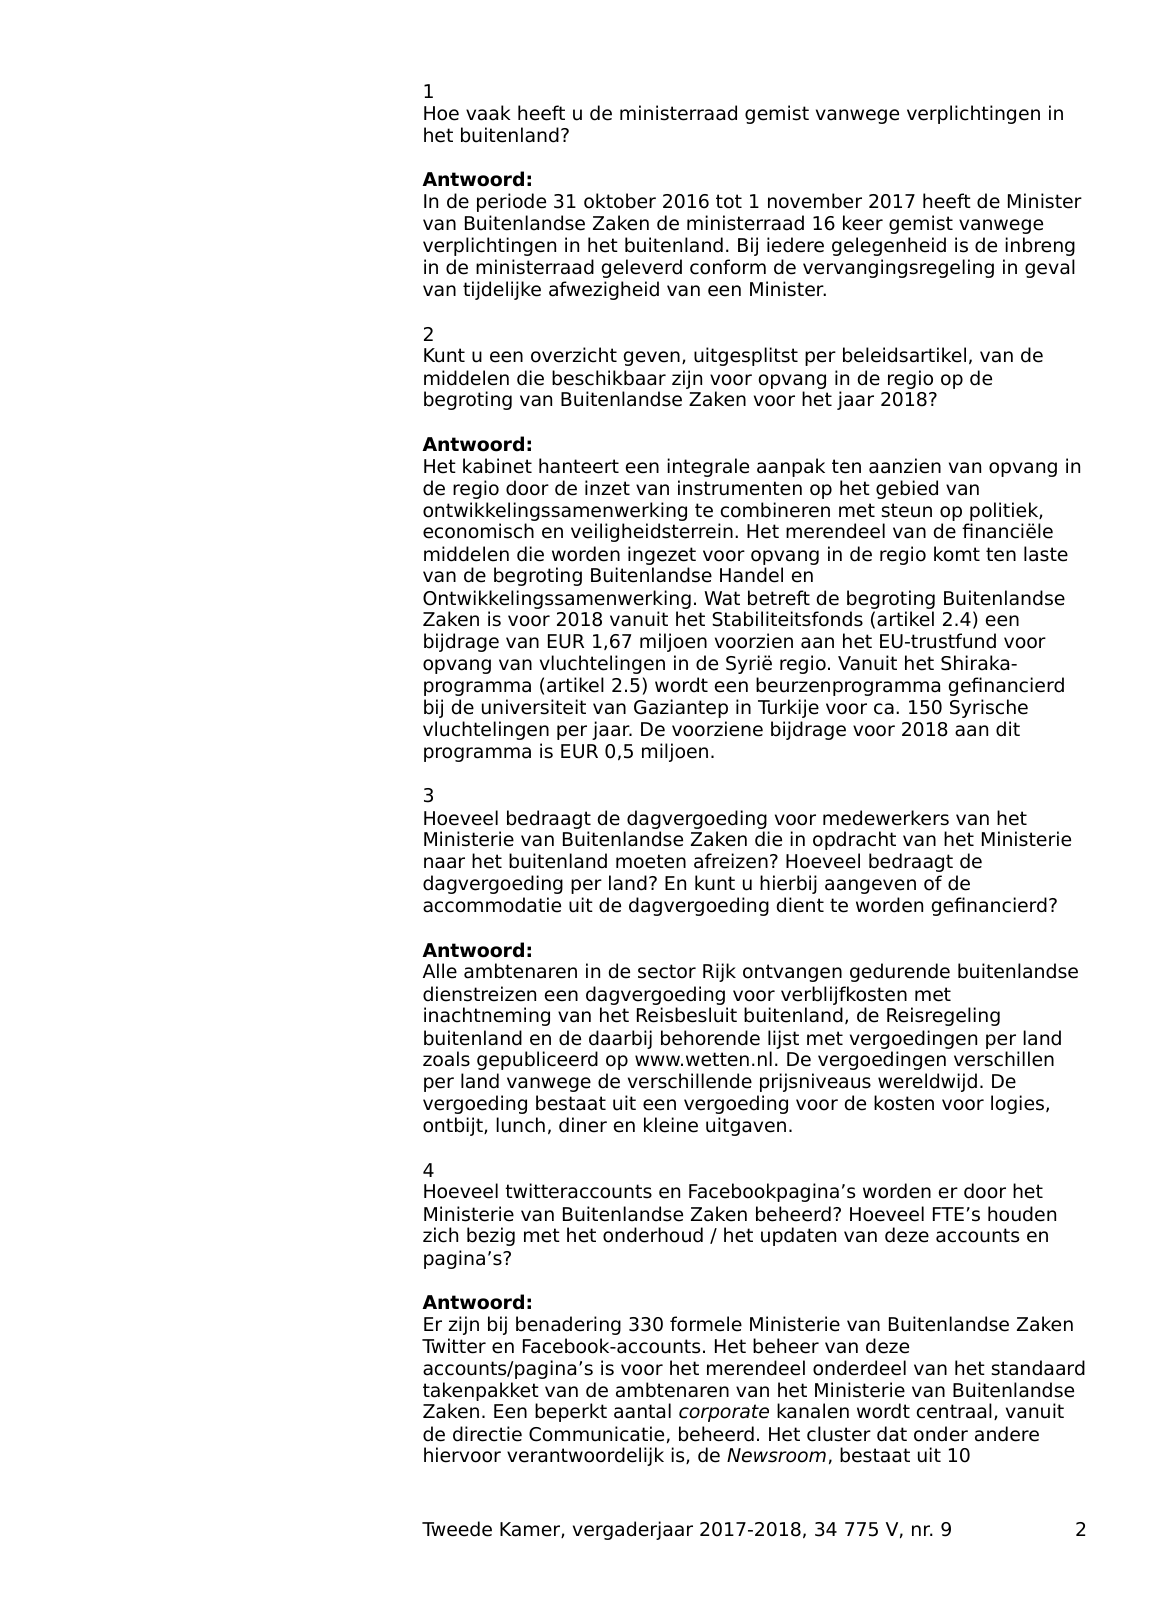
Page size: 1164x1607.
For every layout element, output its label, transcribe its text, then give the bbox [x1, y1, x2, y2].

text 3 [422, 785, 1087, 807]
text Antwoord: [422, 433, 1087, 456]
text 1 [422, 81, 1087, 103]
text 4 [422, 1159, 1087, 1181]
text Antwoord: [422, 939, 1087, 961]
text Hoeveel bedraagt de dagvergoeding voor medewerkers van het Ministerie van Buitenlandse Zaken die in opdracht van het Ministerie naar het buitenland moeten afreizen? Hoeveel bedraagt de dagvergoeding per land? En kunt u hierbij aangeven of de accommodatie uit de dagvergoeding dient te worden gefinancierd? [422, 807, 1087, 917]
text Het kabinet hanteert een integrale aanpak ten aanzien van opvang in de regio door de inzet van instrumenten op het gebied van ontwikkelingssamenwerking te combineren met steun op politiek, economisch en veiligheidsterrein. Het merendeel van de financiële middelen die worden ingezet voor opvang in de regio komt ten laste van de begroting Buitenlandse Handel en Ontwikkelingssamenwerking. Wat betreft de begroting Buitenlandse Zaken is voor 2018 vanuit het Stabiliteitsfonds (artikel 2.4) een bijdrage van EUR 1,67 miljoen voorzien aan het EU-trustfund voor opvang van vluchtelingen in de Syrië regio. Vanuit het Shiraka-programma (artikel 2.5) wordt een beurzenprogramma gefinancierd bij de universiteit van Gaziantep in Turkije voor ca. 150 Syrische vluchtelingen per jaar. De voorziene bijdrage voor 2018 aan dit programma is EUR 0,5 miljoen. [422, 456, 1087, 763]
text 2 [422, 323, 1087, 345]
text Kunt u een overzicht geven, uitgesplitst per beleidsartikel, van de middelen die beschikbaar zijn voor opvang in de regio op de begroting van Buitenlandse Zaken voor het jaar 2018? [422, 345, 1087, 411]
text Antwoord: [422, 1292, 1087, 1313]
text Hoe vaak heeft u de ministerraad gemist vanwege verplichtingen in het buitenland? [422, 103, 1087, 147]
text Hoeveel twitteraccounts en Facebookpagina’s worden er door het Ministerie van Buitenlandse Zaken beheerd? Hoeveel FTE’s houden zich bezig met het onderhoud / het updaten van deze accounts en pagina’s? [422, 1181, 1087, 1269]
text Alle ambtenaren in de sector Rijk ontvangen gedurende buitenlandse dienstreizen een dagvergoeding voor verblijfkosten met inachtneming van het Reisbesluit buitenland, de Reisregeling buitenland en de daarbij behorende lijst met vergoedingen per land zoals gepubliceerd op www.wetten.nl. De vergoedingen verschillen per land vanwege de verschillende prijsniveaus wereldwijd. De vergoeding bestaat uit een vergoeding voor de kosten voor logies, ontbijt, lunch, diner en kleine uitgaven. [422, 961, 1087, 1137]
text In de periode 31 oktober 2016 tot 1 november 2017 heeft de Minister van Buitenlandse Zaken de ministerraad 16 keer gemist vanwege verplichtingen in het buitenland. Bij iedere gelegenheid is de inbreng in de ministerraad geleverd conform de vervangingsregeling in geval van tijdelijke afwezigheid van een Minister. [422, 191, 1087, 301]
text Antwoord: [422, 169, 1087, 191]
text Er zijn bij benadering 330 formele Ministerie van Buitenlandse Zaken Twitter en Facebook-accounts. Het beheer van deze accounts/pagina’s is voor het merendeel onderdeel van het standaard takenpakket van de ambtenaren van het Ministerie van Buitenlandse Zaken. Een beperkt aantal corporate kanalen wordt centraal, vanuit de directie Communicatie, beheerd. Het cluster dat onder andere hiervoor verantwoordelijk is, de Newsroom, bestaat uit 10 [422, 1313, 1087, 1467]
